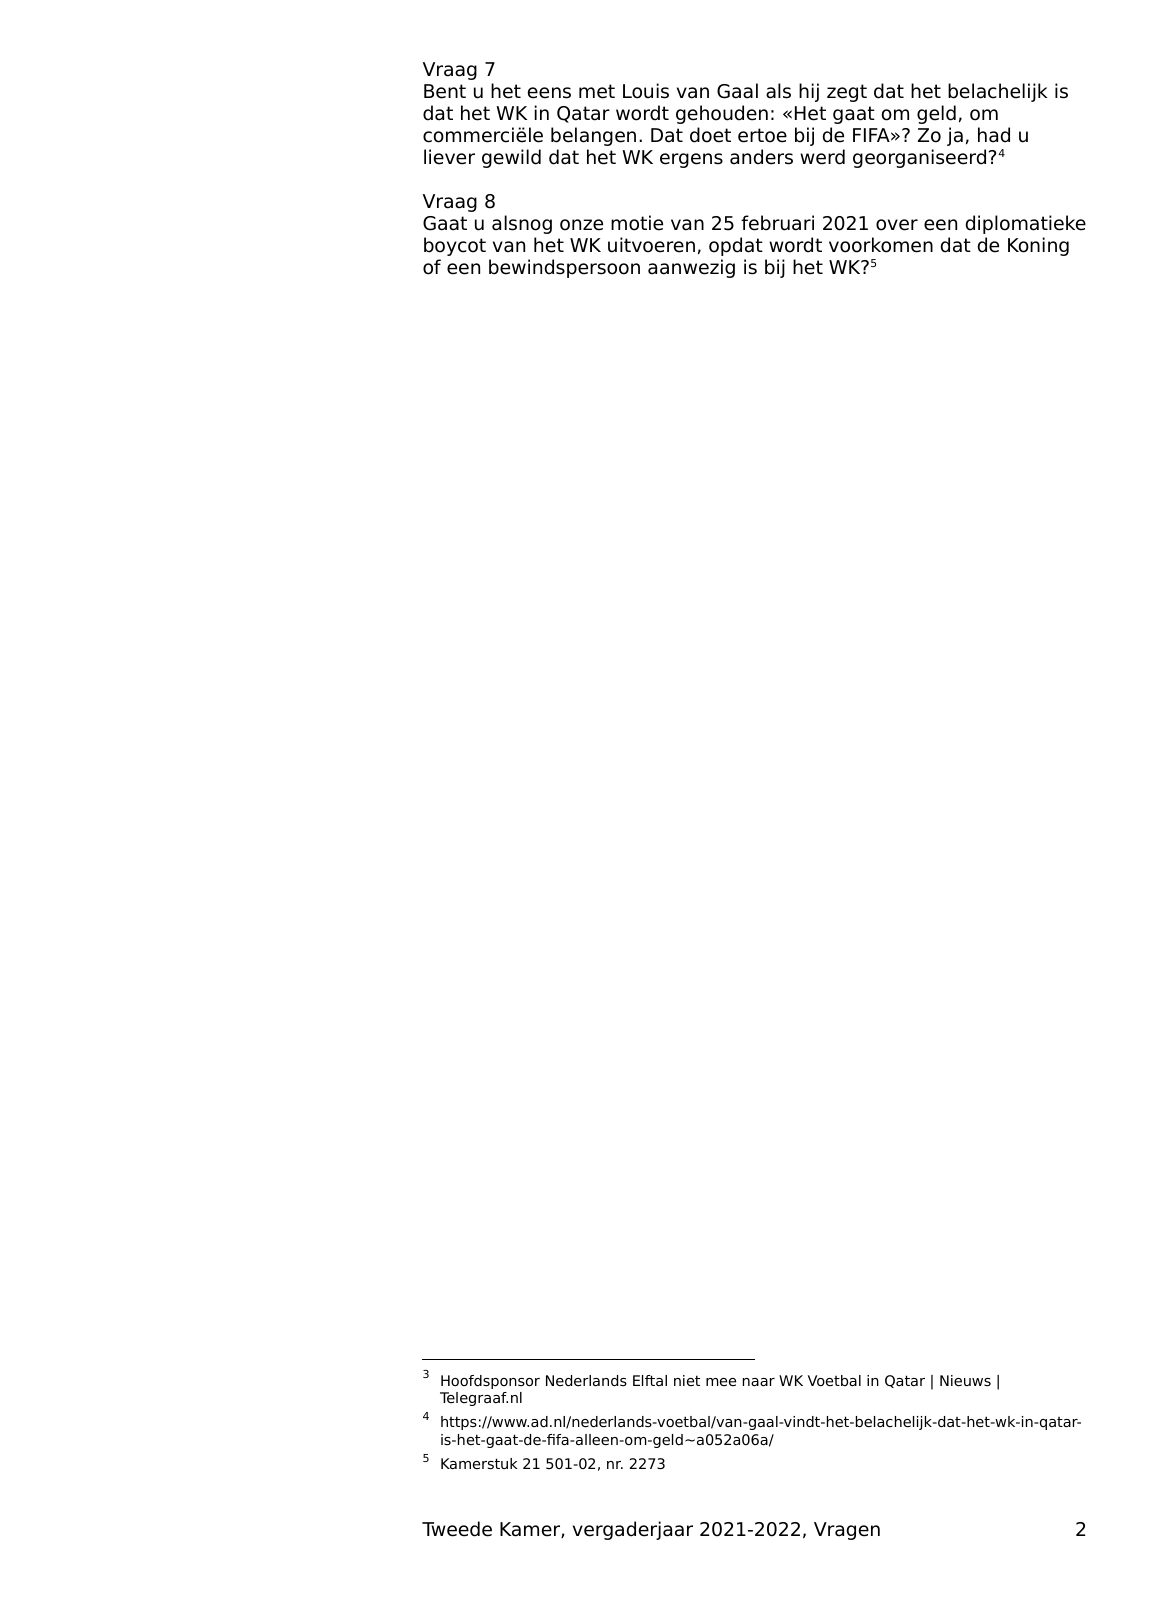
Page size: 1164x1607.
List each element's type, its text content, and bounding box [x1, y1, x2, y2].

text Gaat u alsnog onze motie van 25 februari 2021 over een diplomatieke boycot van het WK uitvoeren, opdat wordt voorkomen dat de Koning of een bewindspersoon aanwezig is bij het WK? [422, 213, 1087, 279]
text Kamerstuk 21 501-02, nr. 2273 [422, 1452, 1087, 1474]
text Hoofdsponsor Nederlands Elftal niet mee naar WK Voetbal in Qatar | Nieuws | Telegraaf.nl [422, 1368, 1087, 1407]
text https://www.ad.nl/nederlands-voetbal/van-gaal-vindt-het-belachelijk-dat-het-wk-in-qatar-is-het-gaat-de-fifa-alleen-om-geld~a052a06a/ [422, 1410, 1087, 1449]
text Vraag 8 [422, 191, 1087, 213]
text Vraag 7 [422, 59, 1087, 81]
text Bent u het eens met Louis van Gaal als hij zegt dat het belachelijk is dat het WK in Qatar wordt gehouden: «Het gaat om geld, om commerciële belangen. Dat doet ertoe bij de FIFA»? Zo ja, had u liever gewild dat het WK ergens anders werd georganiseerd? [422, 81, 1087, 169]
